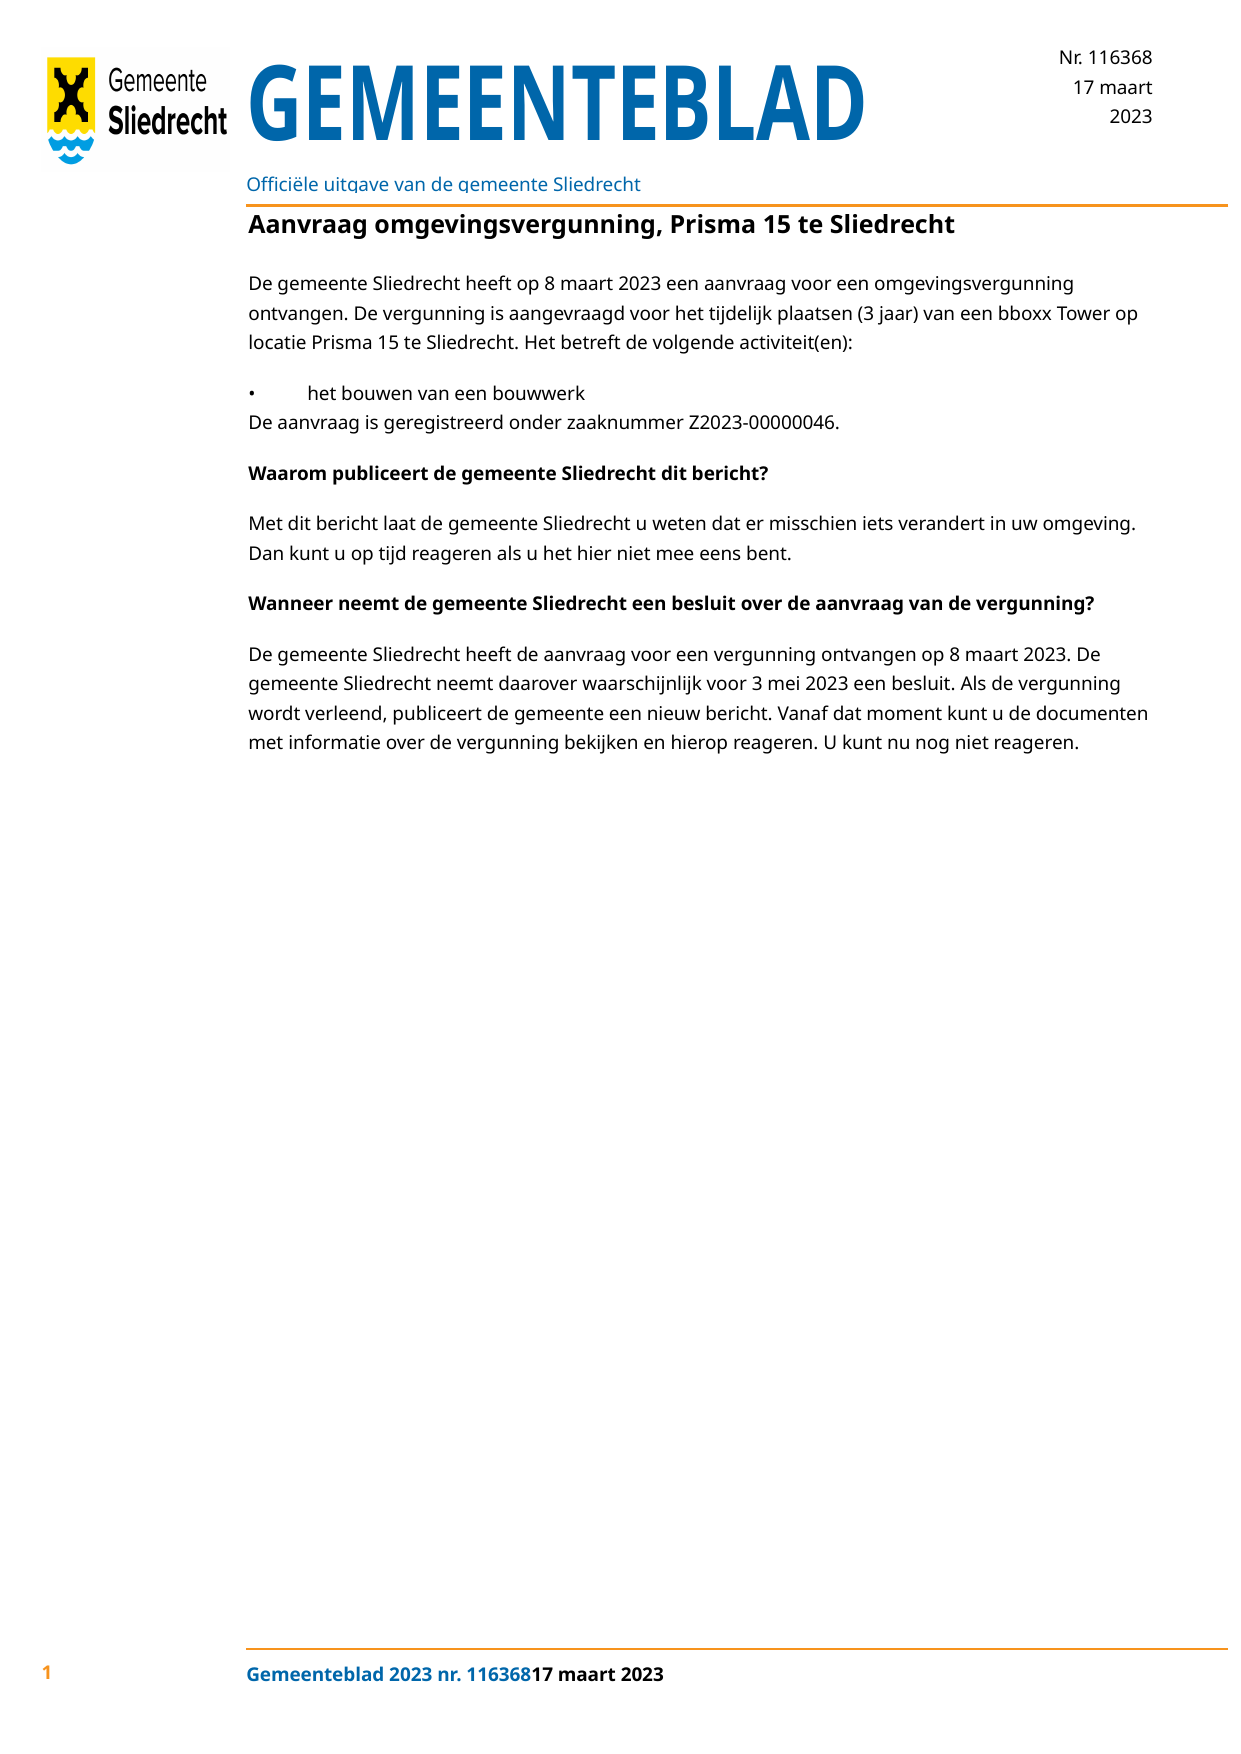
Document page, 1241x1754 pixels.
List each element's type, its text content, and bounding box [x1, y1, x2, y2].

text Wanneer neemt de gemeente Sliedrecht een besluit over de aanvraag van de vergunning? [248, 590, 1152, 616]
text De gemeente Sliedrecht heeft op 8 maart 2023 een aanvraag voor een omgevingsvergunning ontvangen. De vergunning is aangevraagd voor het tijdelijk plaatsen (3 jaar) van een bboxx Tower op locatie Prisma 15 te Sliedrecht. Het betreft de volgende activiteit(en): [248, 270, 1152, 355]
picture [41, 47, 231, 172]
text Met dit bericht laat de gemeente Sliedrecht u weten dat er misschien iets verandert in uw omgeving. Dan kunt u op tijd reageren als u het hier niet mee eens bent. [248, 510, 1152, 566]
text De aanvraag is geregistreerd onder zaaknummer Z2023-00000046. [248, 409, 1152, 435]
text Waarom publiceert de gemeente Sliedrecht dit bericht? [248, 460, 1152, 486]
text De gemeente Sliedrecht heeft de aanvraag voor een vergunning ontvangen op 8 maart 2023. De gemeente Sliedrecht neemt daarover waarschijnlijk voor 3 mei 2023 een besluit. Als de vergunning wordt verleend, publiceert de gemeente een nieuw bericht. Vanaf dat moment kunt u de documenten met informatie over de vergunning bekijken en hierop reageren. U kunt nu nog niet reageren. [248, 641, 1152, 755]
text Aanvraag omgevingsvergunning, Prisma 15 te Sliedrecht [248, 207, 1152, 241]
list het bouwen van een bouwwerk [248, 380, 1152, 406]
